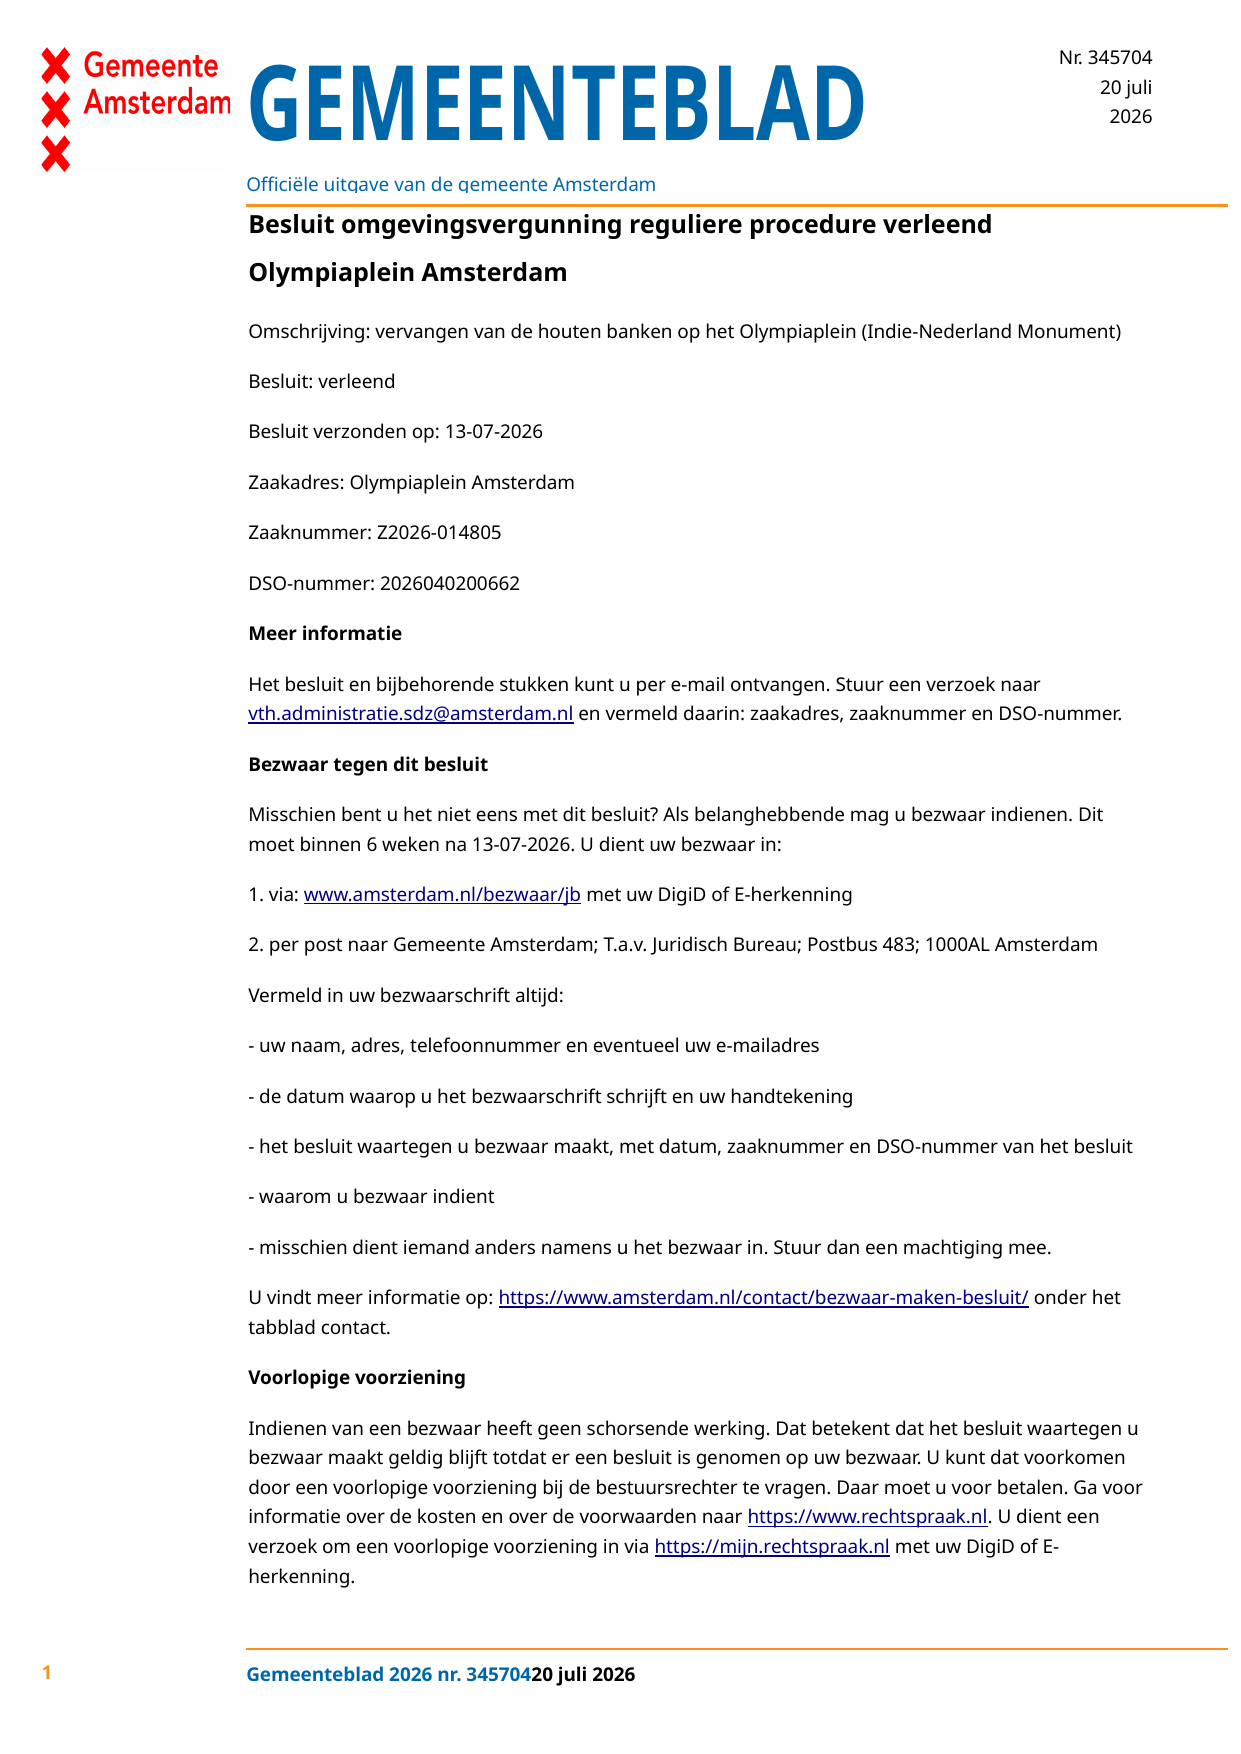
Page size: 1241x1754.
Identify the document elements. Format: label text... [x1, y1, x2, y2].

text Besluit omgevingsvergunning reguliere procedure verleend Olympiaplein Amsterdam [248, 207, 1152, 288]
text - waarom u bezwaar indient [248, 1184, 1152, 1209]
text Besluit verzonden op: 13-07-2026 [248, 419, 1152, 444]
text Zaakadres: Olympiaplein Amsterdam [248, 469, 1152, 495]
text - uw naam, adres, telefoonnummer en eventueel uw e-mailadres [248, 1032, 1152, 1058]
text Besluit: verleend [248, 368, 1152, 394]
text Vermeld in uw bezwaarschrift altijd: [248, 982, 1152, 1008]
text Het besluit en bijbehorende stukken kunt u per e-mail ontvangen. Stuur een verzoek naar vth.administratie.sdz@amsterdam.nl en vermeld daarin: zaakadres, zaaknummer en DSO-nummer. [248, 671, 1152, 726]
text U vindt meer informatie op: https://www.amsterdam.nl/contact/bezwaar-maken-besluit/ onder het tabblad contact. [248, 1284, 1152, 1340]
text Misschien bent u het niet eens met dit besluit? Als belanghebbende mag u bezwaar indienen. Dit moet binnen 6 weken na 13-07-2026. U dient uw bezwaar in: [248, 801, 1152, 857]
text Omschrijving: vervangen van de houten banken op het Olympiaplein (Indie-Nederland Monument) [248, 318, 1152, 344]
text - het besluit waartegen u bezwaar maakt, met datum, zaaknummer en DSO-nummer van het besluit [248, 1133, 1152, 1159]
text Meer informatie [248, 620, 1152, 646]
text DSO-nummer: 2026040200662 [248, 570, 1152, 596]
text Voorlopige voorziening [248, 1364, 1152, 1390]
text Indienen van een bezwaar heeft geen schorsende werking. Dat betekent dat het besluit waartegen u bezwaar maakt geldig blijft totdat er een besluit is genomen op uw bezwaar. U kunt dat voorkomen door een voorlopige voorziening bij de bestuursrechter te vragen. Daar moet u voor betalen. Ga voor informatie over de kosten en over de voorwaarden naar https://www.rechtspraak.nl. U dient een verzoek om een voorlopige voorziening in via https://mijn.rechtspraak.nl met uw DigiD of E-herkenning. [248, 1415, 1152, 1589]
picture [41, 47, 231, 172]
text Zaaknummer: Z2026-014805 [248, 519, 1152, 545]
text - de datum waarop u het bezwaarschrift schrijft en uw handtekening [248, 1083, 1152, 1109]
text Bezwaar tegen dit besluit [248, 751, 1152, 777]
text 2. per post naar Gemeente Amsterdam; T.a.v. Juridisch Bureau; Postbus 483; 1000AL Amsterdam [248, 932, 1152, 957]
text - misschien dient iemand anders namens u het bezwaar in. Stuur dan een machtiging mee. [248, 1234, 1152, 1260]
text 1. via: www.amsterdam.nl/bezwaar/jb met uw DigiD of E-herkenning [248, 881, 1152, 907]
